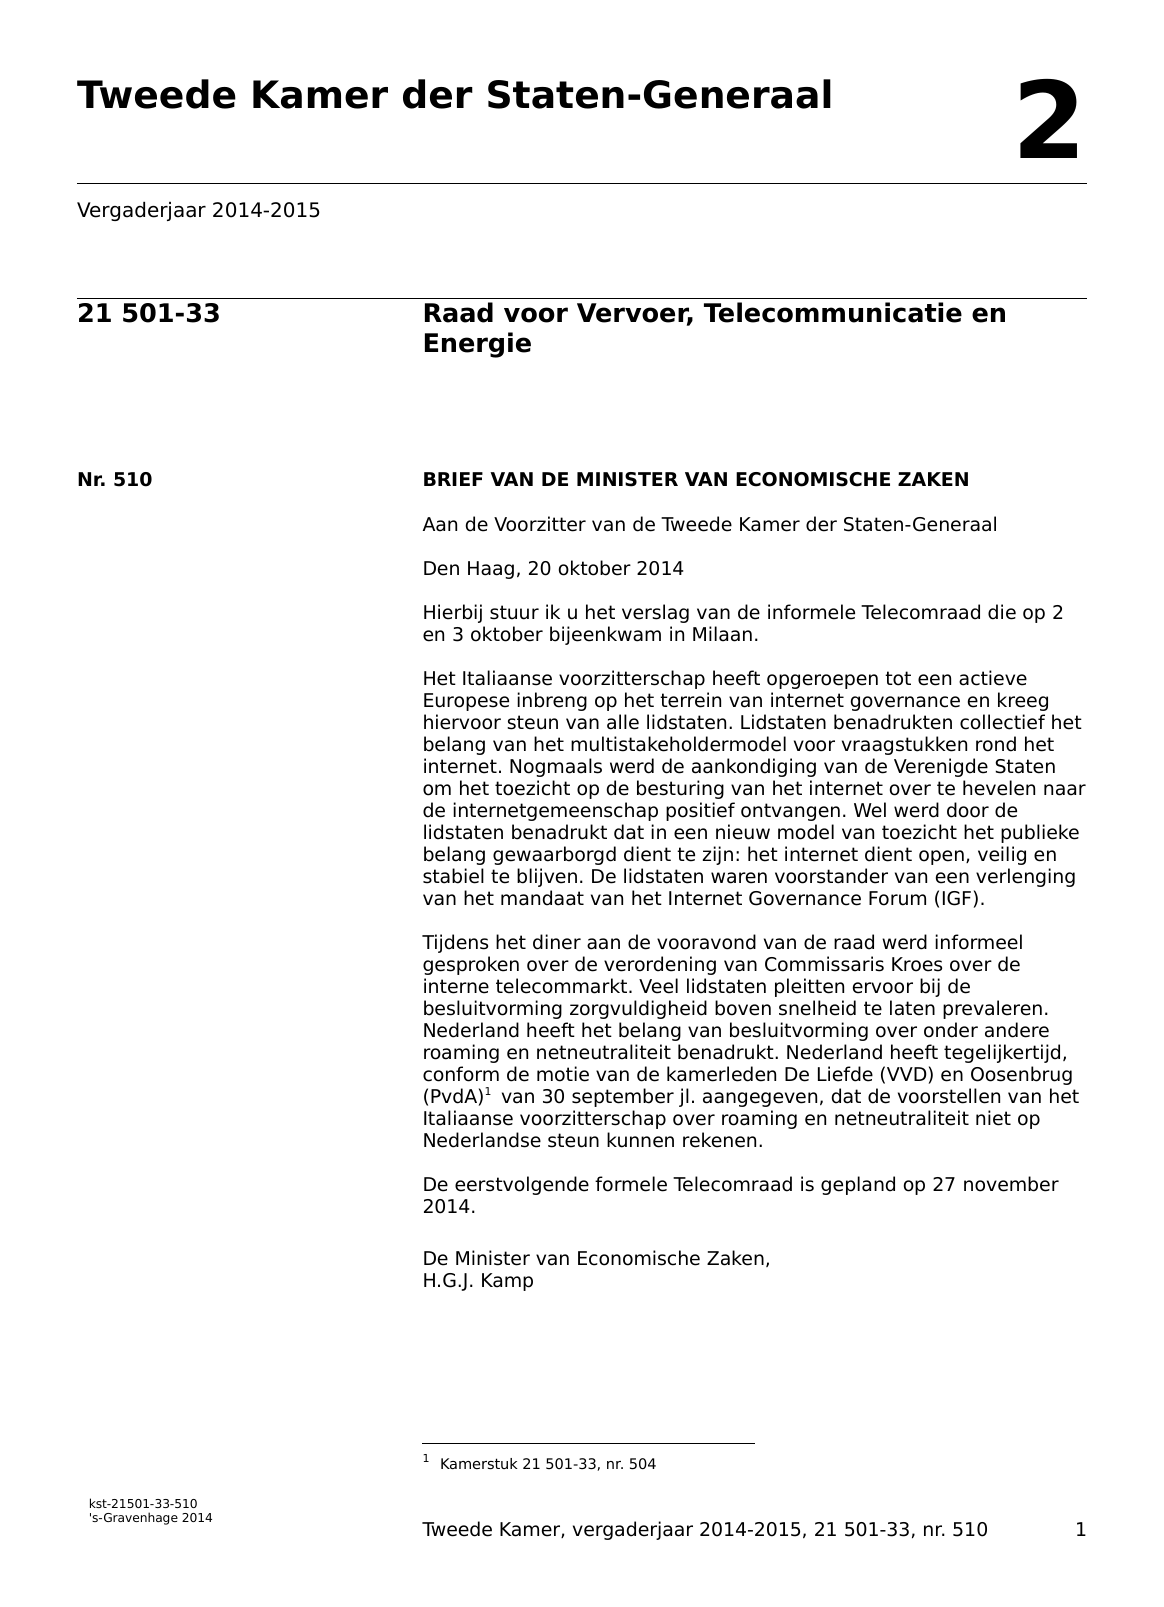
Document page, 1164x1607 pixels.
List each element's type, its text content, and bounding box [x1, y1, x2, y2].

text Den Haag, 20 oktober 2014 [422, 558, 1087, 580]
text kst-21501-33-510 [88, 1497, 323, 1511]
text Aan de Voorzitter van de Tweede Kamer der Staten-Generaal [422, 513, 1087, 536]
text Hierbij stuur ik u het verslag van de informele Telecomraad die op 2 en 3 oktober bijeenkwam in Milaan. [422, 602, 1087, 646]
subtitle 21 501-33 Raad voor Vervoer, Telecommunicatie en Energie [77, 299, 1087, 358]
text De eerstvolgende formele Telecomraad is gepland op 27 november 2014. [422, 1174, 1087, 1218]
table_cell Vergaderjaar 2014-2015 [77, 184, 1087, 298]
text Kamerstuk 21 501-33, nr. 504 [422, 1452, 1087, 1474]
text De Minister van Economische Zaken, H.G.J. Kamp [422, 1248, 1087, 1292]
table_header 2 [886, 59, 1087, 183]
subtitle Nr. 510 BRIEF VAN DE MINISTER VAN ECONOMISCHE ZAKEN [77, 469, 1087, 491]
text Tijdens het diner aan de vooravond van de raad werd informeel gesproken over de verordening van Commissaris Kroes over de interne telecommarkt. Veel lidstaten pleitten ervoor bij de besluitvorming zorgvuldigheid boven snelheid te laten prevaleren. Nederland heeft het belang van besluitvorming over onder andere roaming en netneutraliteit benadrukt. Nederland heeft tegelijkertijd, conform de motie van de kamerleden De Liefde (VVD) en Oosenbrug (PvdA) van 30 september jl. aangegeven, dat de voorstellen van het Italiaanse voorzitterschap over roaming en netneutraliteit niet op Nederlandse steun kunnen rekenen. [422, 932, 1087, 1152]
table_header Tweede Kamer der Staten-Generaal [77, 59, 886, 183]
text 's-Gravenhage 2014 [88, 1511, 323, 1525]
text Het Italiaanse voorzitterschap heeft opgeroepen tot een actieve Europese inbreng op het terrein van internet governance en kreeg hiervoor steun van alle lidstaten. Lidstaten benadrukten collectief het belang van het multistakeholdermodel voor vraagstukken rond het internet. Nogmaals werd de aankondiging van de Verenigde Staten om het toezicht op de besturing van het internet over te hevelen naar de internetgemeenschap positief ontvangen. Wel werd door de lidstaten benadrukt dat in een nieuw model van toezicht het publieke belang gewaarborgd dient te zijn: het internet dient open, veilig en stabiel te blijven. De lidstaten waren voorstander van een verlenging van het mandaat van het Internet Governance Forum (IGF). [422, 668, 1087, 910]
